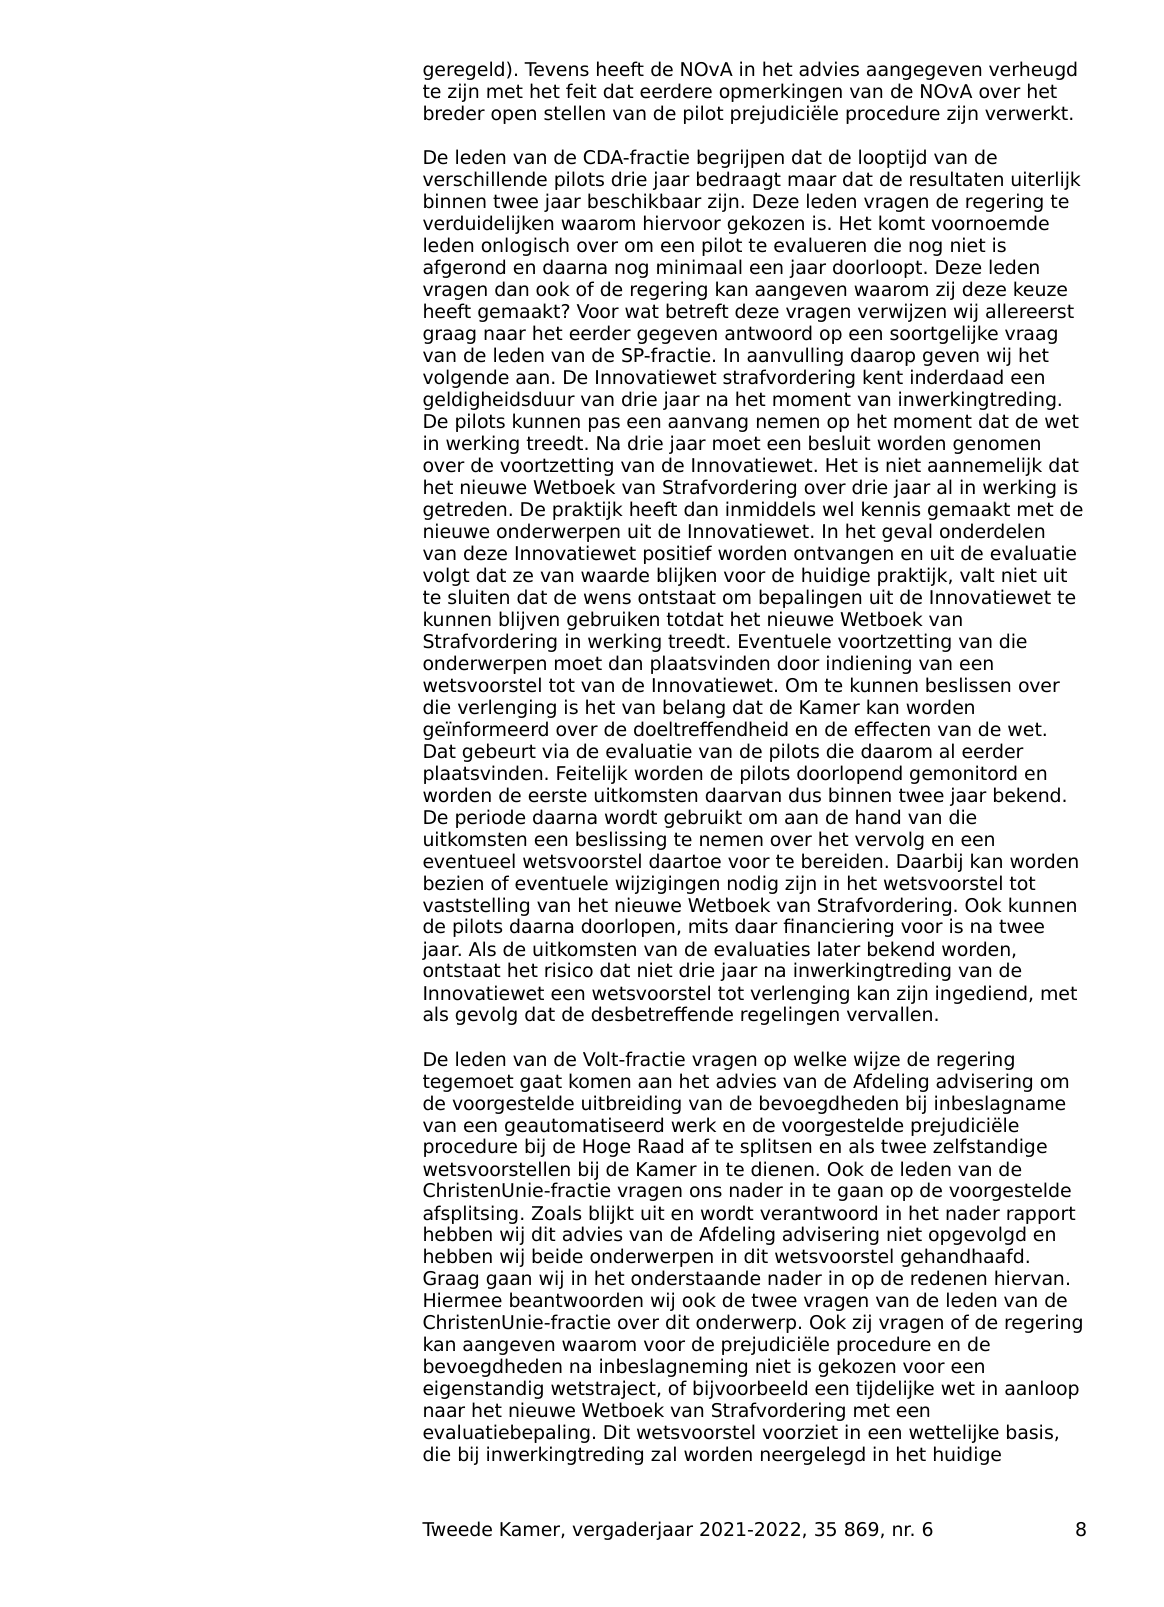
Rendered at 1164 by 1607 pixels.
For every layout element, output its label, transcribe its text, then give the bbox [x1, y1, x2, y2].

text De leden van de Volt-fractie vragen op welke wijze de regering tegemoet gaat komen aan het advies van de Afdeling advisering om de voorgestelde uitbreiding van de bevoegdheden bij inbeslagname van een geautomatiseerd werk en de voorgestelde prejudiciële procedure bij de Hoge Raad af te splitsen en als twee zelfstandige wetsvoorstellen bij de Kamer in te dienen. Ook de leden van de ChristenUnie-fractie vragen ons nader in te gaan op de voorgestelde afsplitsing. Zoals blijkt uit en wordt verantwoord in het nader rapport hebben wij dit advies van de Afdeling advisering niet opgevolgd en hebben wij beide onderwerpen in dit wetsvoorstel gehandhaafd. Graag gaan wij in het onderstaande nader in op de redenen hiervan. Hiermee beantwoorden wij ook de twee vragen van de leden van de ChristenUnie-fractie over dit onderwerp. Ook zij vragen of de regering kan aangeven waarom voor de prejudiciële procedure en de bevoegdheden na inbeslagneming niet is gekozen voor een eigenstandig wetstraject, of bijvoorbeeld een tijdelijke wet in aanloop naar het nieuwe Wetboek van Strafvordering met een evaluatiebepaling. Dit wetsvoorstel voorziet in een wettelijke basis, die bij inwerkingtreding zal worden neergelegd in het huidige [422, 1048, 1087, 1466]
text De leden van de CDA-fractie begrijpen dat de looptijd van de verschillende pilots drie jaar bedraagt maar dat de resultaten uiterlijk binnen twee jaar beschikbaar zijn. Deze leden vragen de regering te verduidelijken waarom hiervoor gekozen is. Het komt voornoemde leden onlogisch over om een pilot te evalueren die nog niet is afgerond en daarna nog minimaal een jaar doorloopt. Deze leden vragen dan ook of de regering kan aangeven waarom zij deze keuze heeft gemaakt? Voor wat betreft deze vragen verwijzen wij allereerst graag naar het eerder gegeven antwoord op een soortgelijke vraag van de leden van de SP-fractie. In aanvulling daarop geven wij het volgende aan. De Innovatiewet strafvordering kent inderdaad een geldigheidsduur van drie jaar na het moment van inwerkingtreding. De pilots kunnen pas een aanvang nemen op het moment dat de wet in werking treedt. Na drie jaar moet een besluit worden genomen over de voortzetting van de Innovatiewet. Het is niet aannemelijk dat het nieuwe Wetboek van Strafvordering over drie jaar al in werking is getreden. De praktijk heeft dan inmiddels wel kennis gemaakt met de nieuwe onderwerpen uit de Innovatiewet. In het geval onderdelen van deze Innovatiewet positief worden ontvangen en uit de evaluatie volgt dat ze van waarde blijken voor de huidige praktijk, valt niet uit te sluiten dat de wens ontstaat om bepalingen uit de Innovatiewet te kunnen blijven gebruiken totdat het nieuwe Wetboek van Strafvordering in werking treedt. Eventuele voortzetting van die onderwerpen moet dan plaatsvinden door indiening van een wetsvoorstel tot van de Innovatiewet. Om te kunnen beslissen over die verlenging is het van belang dat de Kamer kan worden geïnformeerd over de doeltreffendheid en de effecten van de wet. Dat gebeurt via de evaluatie van de pilots die daarom al eerder plaatsvinden. Feitelijk worden de pilots doorlopend gemonitord en worden de eerste uitkomsten daarvan dus binnen twee jaar bekend. De periode daarna wordt gebruikt om aan de hand van die uitkomsten een beslissing te nemen over het vervolg en een eventueel wetsvoorstel daartoe voor te bereiden. Daarbij kan worden bezien of eventuele wijzigingen nodig zijn in het wetsvoorstel tot vaststelling van het nieuwe Wetboek van Strafvordering. Ook kunnen de pilots daarna doorlopen, mits daar financiering voor is na twee jaar. Als de uitkomsten van de evaluaties later bekend worden, ontstaat het risico dat niet drie jaar na inwerkingtreding van de Innovatiewet een wetsvoorstel tot verlenging kan zijn ingediend, met als gevolg dat de desbetreffende regelingen vervallen. [422, 147, 1087, 1026]
text geregeld). Tevens heeft de NOvA in het advies aangegeven verheugd te zijn met het feit dat eerdere opmerkingen van de NOvA over het breder open stellen van de pilot prejudiciële procedure zijn verwerkt. [422, 59, 1087, 125]
